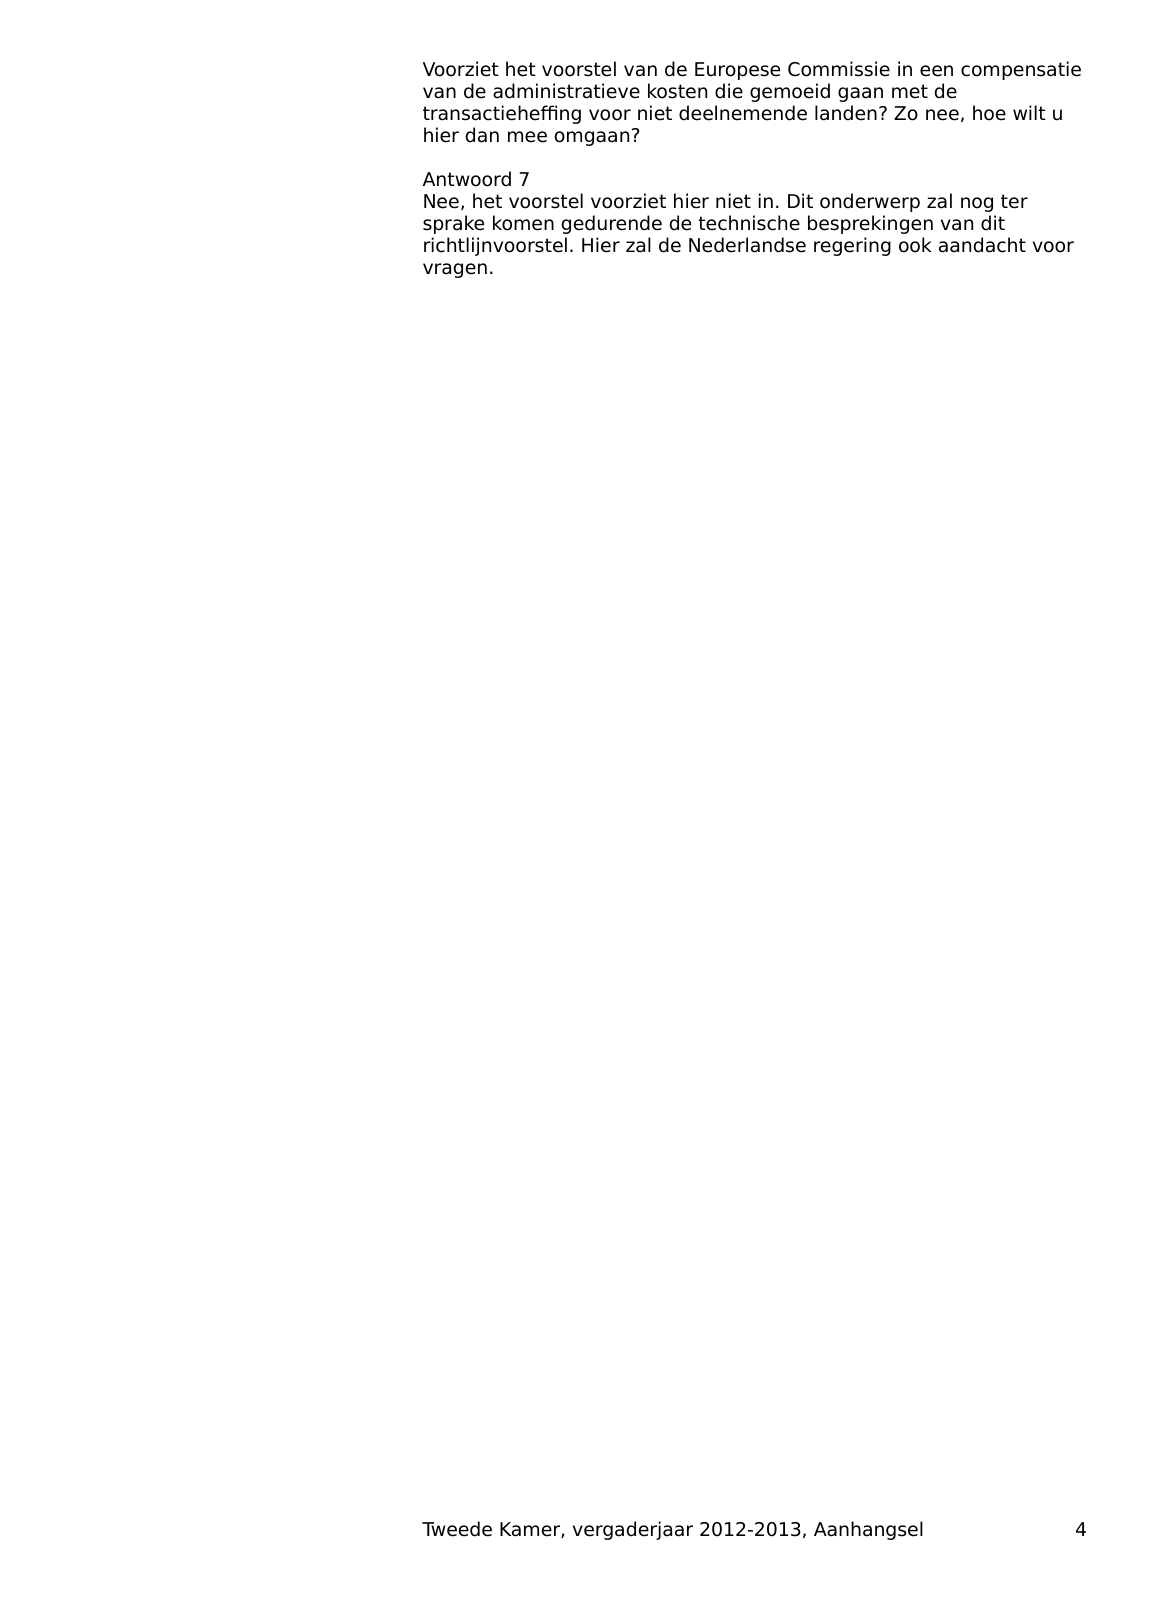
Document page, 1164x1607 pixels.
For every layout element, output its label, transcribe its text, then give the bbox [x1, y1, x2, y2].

text Nee, het voorstel voorziet hier niet in. Dit onderwerp zal nog ter sprake komen gedurende de technische besprekingen van dit richtlijnvoorstel. Hier zal de Nederlandse regering ook aandacht voor vragen. [422, 191, 1087, 279]
text Antwoord 7 [422, 169, 1087, 191]
text Voorziet het voorstel van de Europese Commissie in een compensatie van de administratieve kosten die gemoeid gaan met de transactieheffing voor niet deelnemende landen? Zo nee, hoe wilt u hier dan mee omgaan? [422, 59, 1087, 147]
